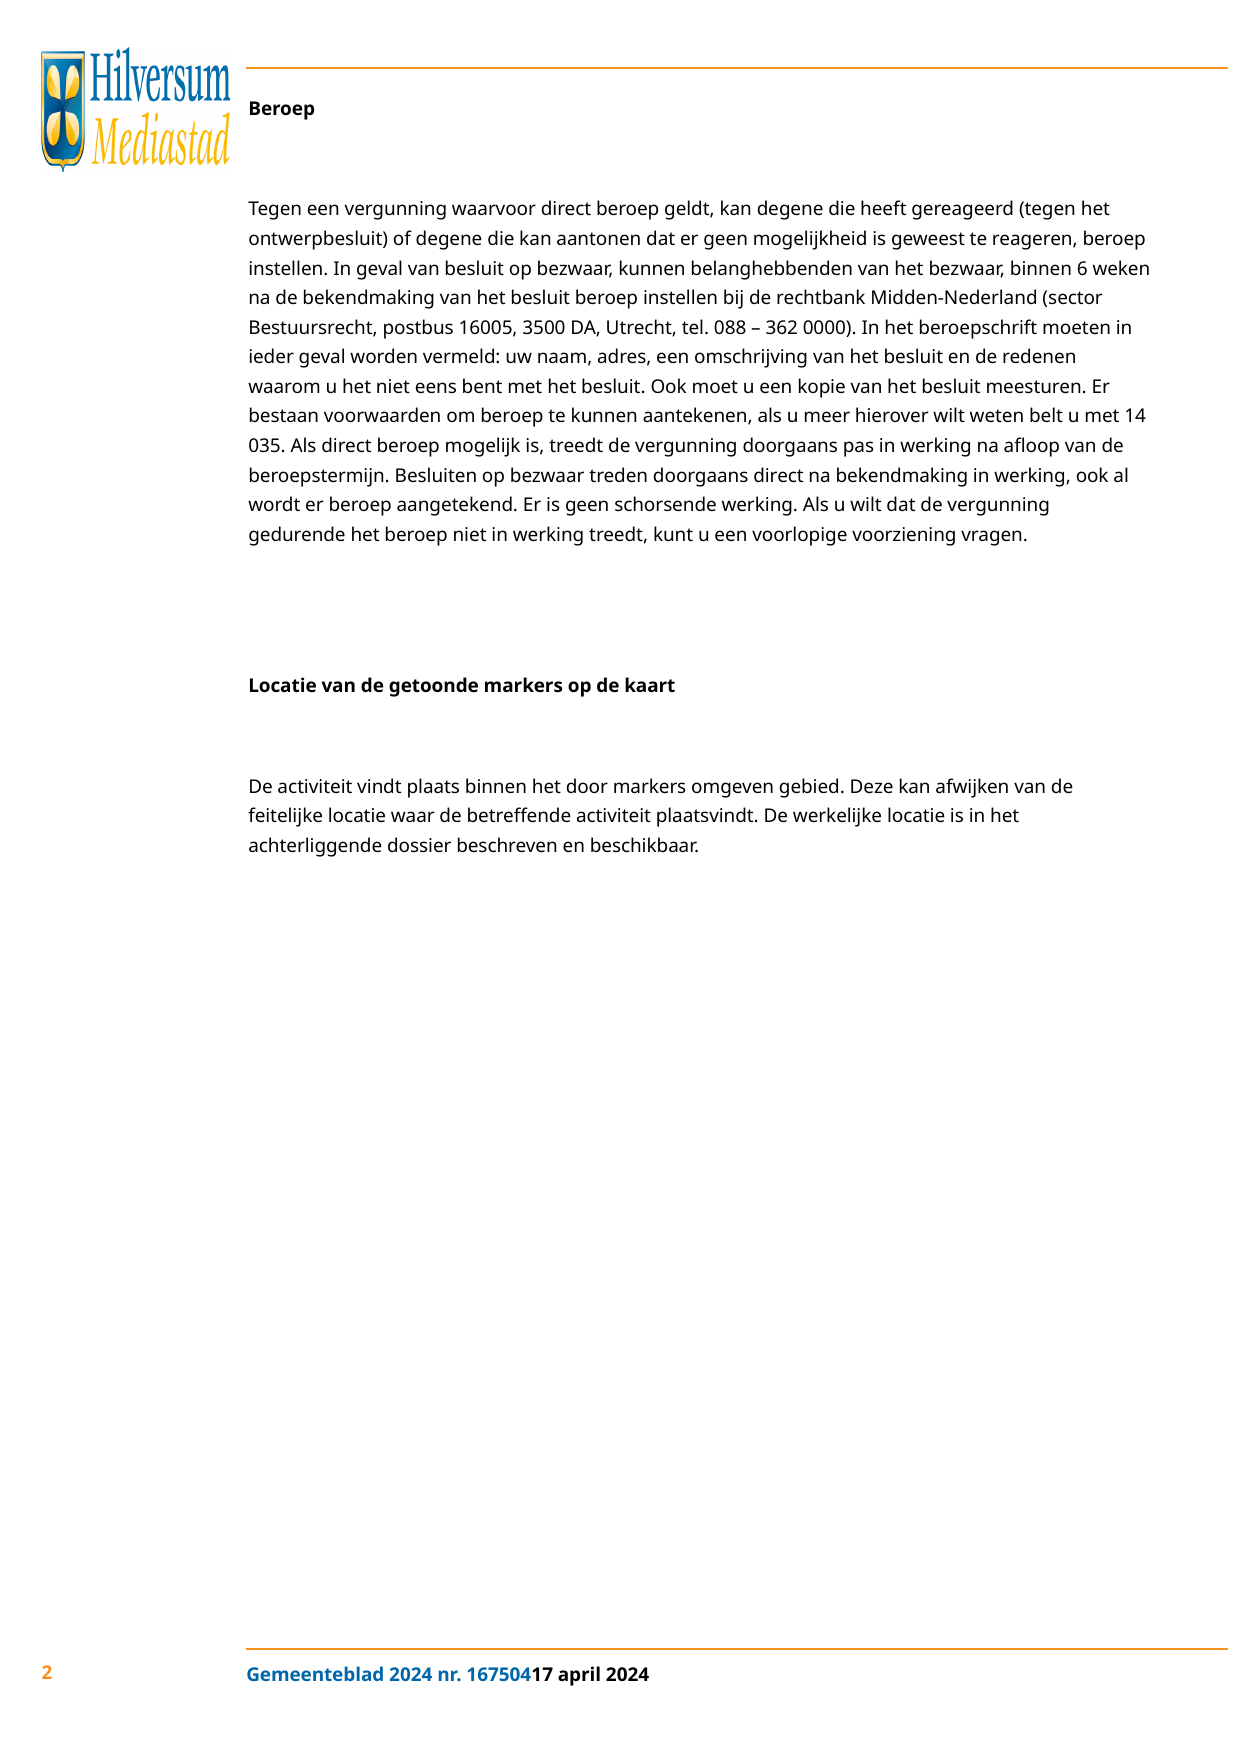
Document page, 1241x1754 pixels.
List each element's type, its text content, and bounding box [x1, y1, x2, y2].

text Locatie van de getoonde markers op de kaart [248, 672, 1152, 698]
text De activiteit vindt plaats binnen het door markers omgeven gebied. Deze kan afwijken van de feitelijke locatie waar de betreffende activiteit plaatsvindt. De werkelijke locatie is in het achterliggende dossier beschreven en beschikbaar. [248, 773, 1152, 858]
picture [41, 47, 231, 172]
text Beroep [248, 95, 1152, 121]
text Tegen een vergunning waarvoor direct beroep geldt, kan degene die heeft gereageerd (tegen het ontwerpbesluit) of degene die kan aantonen dat er geen mogelijkheid is geweest te reageren, beroep instellen. In geval van besluit op bezwaar, kunnen belanghebbenden van het bezwaar, binnen 6 weken na de bekendmaking van het besluit beroep instellen bij de rechtbank Midden-Nederland (sector Bestuursrecht, postbus 16005, 3500 DA, Utrecht, tel. 088 – 362 0000). In het beroepschrift moeten in ieder geval worden vermeld: uw naam, adres, een omschrijving van het besluit en de redenen waarom u het niet eens bent met het besluit. Ook moet u een kopie van het besluit meesturen. Er bestaan voorwaarden om beroep te kunnen aantekenen, als u meer hierover wilt weten belt u met 14 035. Als direct beroep mogelijk is, treedt de vergunning doorgaans pas in werking na afloop van de beroepstermijn. Besluiten op bezwaar treden doorgaans direct na bekendmaking in werking, ook al wordt er beroep aangetekend. Er is geen schorsende werking. Als u wilt dat de vergunning gedurende het beroep niet in werking treedt, kunt u een voorlopige voorziening vragen. [248, 196, 1152, 547]
